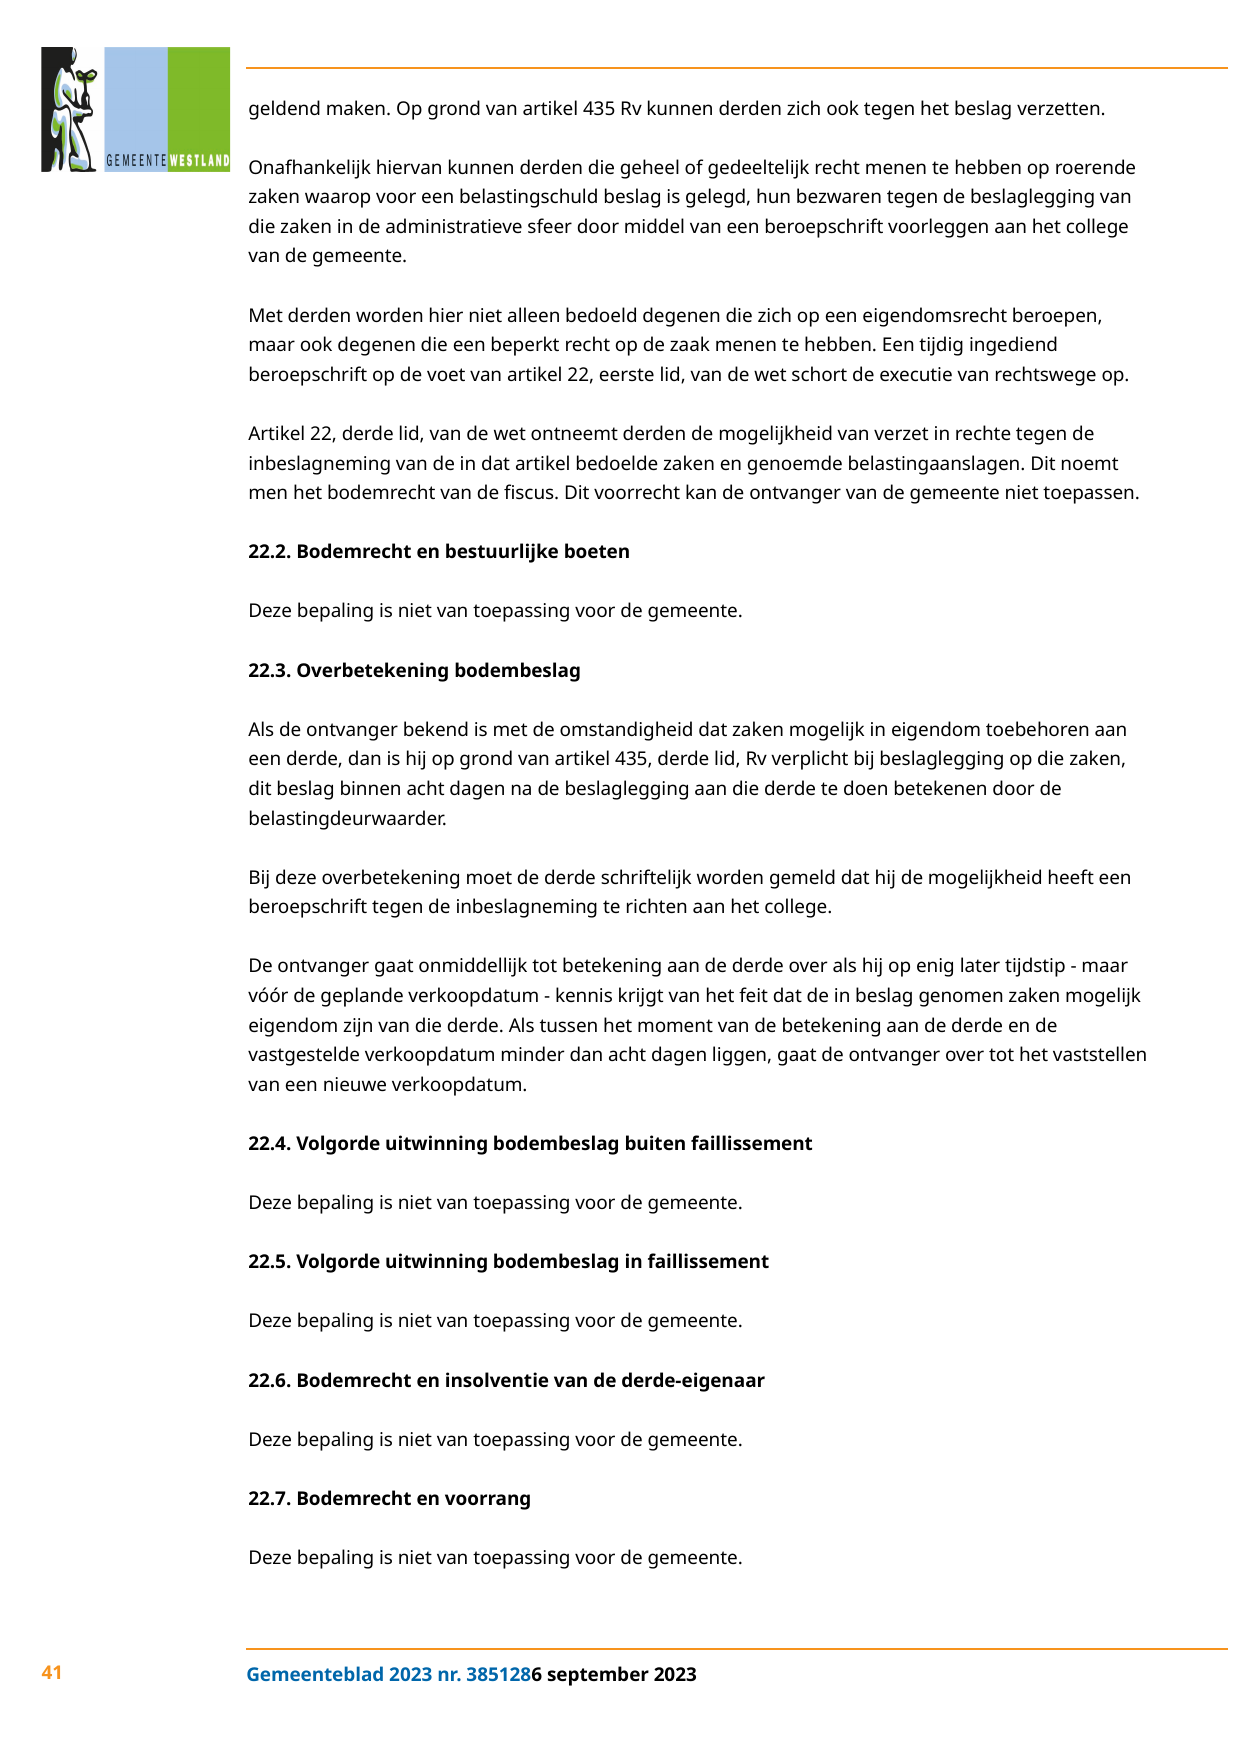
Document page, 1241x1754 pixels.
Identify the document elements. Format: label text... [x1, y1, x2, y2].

text 22.6. Bodemrecht en insolventie van de derde-eigenaar [248, 1367, 1152, 1393]
text 22.3. Overbetekening bodembeslag [248, 657, 1152, 683]
text 22.7. Bodemrecht en voorrang [248, 1485, 1152, 1511]
text Deze bepaling is niet van toepassing voor de gemeente. [248, 598, 1152, 623]
text Artikel 22, derde lid, van de wet ontneemt derden de mogelijkheid van verzet in rechte tegen de inbeslagneming van de in dat artikel bedoelde zaken en genoemde belastingaanslagen. Dit noemt men het bodemrecht van de fiscus. Dit voorrecht kan de ontvanger van de gemeente niet toepassen. [248, 420, 1152, 505]
text - geldend maken. Op grond van artikel 435 Rv kunnen derden zich ook tegen het beslag verzetten. [248, 95, 1152, 121]
text 22.2. Bodemrecht en bestuurlijke boeten [248, 538, 1152, 564]
text De ontvanger gaat onmiddellijk tot betekening aan de derde over als hij op enig later tijdstip - maar vóór de geplande verkoopdatum - kennis krijgt van het feit dat de in beslag genomen zaken mogelijk eigendom zijn van die derde. Als tussen het moment van de betekening aan de derde en de vastgestelde verkoopdatum minder dan acht dagen liggen, gaat de ontvanger over tot het vaststellen van een nieuwe verkoopdatum. [248, 953, 1152, 1097]
text Als de ontvanger bekend is met de omstandigheid dat zaken mogelijk in eigendom toebehoren aan een derde, dan is hij op grond van artikel 435, derde lid, Rv verplicht bij beslaglegging op die zaken, dit beslag binnen acht dagen na de beslaglegging aan die derde te doen betekenen door de belastingdeurwaarder. [248, 716, 1152, 831]
text Deze bepaling is niet van toepassing voor de gemeente. [248, 1308, 1152, 1333]
text Deze bepaling is niet van toepassing voor de gemeente. [248, 1544, 1152, 1570]
text Met derden worden hier niet alleen bedoeld degenen die zich op een eigendomsrecht beroepen, maar ook degenen die een beperkt recht op de zaak menen te hebben. Een tijdig ingediend beroepschrift op de voet van artikel 22, eerste lid, van de wet schort de executie van rechtswege op. [248, 302, 1152, 387]
picture [41, 47, 231, 172]
text Onafhankelijk hiervan kunnen derden die geheel of gedeeltelijk recht menen te hebben op roerende zaken waarop voor een belastingschuld beslag is gelegd, hun bezwaren tegen de beslaglegging van die zaken in de administratieve sfeer door middel van een beroepschrift voorleggen aan het college van de gemeente. [248, 154, 1152, 268]
text Bij deze overbetekening moet de derde schriftelijk worden gemeld dat hij de mogelijkheid heeft een beroepschrift tegen de inbeslagneming te richten aan het college. [248, 864, 1152, 919]
text Deze bepaling is niet van toepassing voor de gemeente. [248, 1426, 1152, 1452]
text 22.5. Volgorde uitwinning bodembeslag in faillissement [248, 1248, 1152, 1274]
text 22.4. Volgorde uitwinning bodembeslag buiten faillissement [248, 1130, 1152, 1156]
text Deze bepaling is niet van toepassing voor de gemeente. [248, 1189, 1152, 1215]
